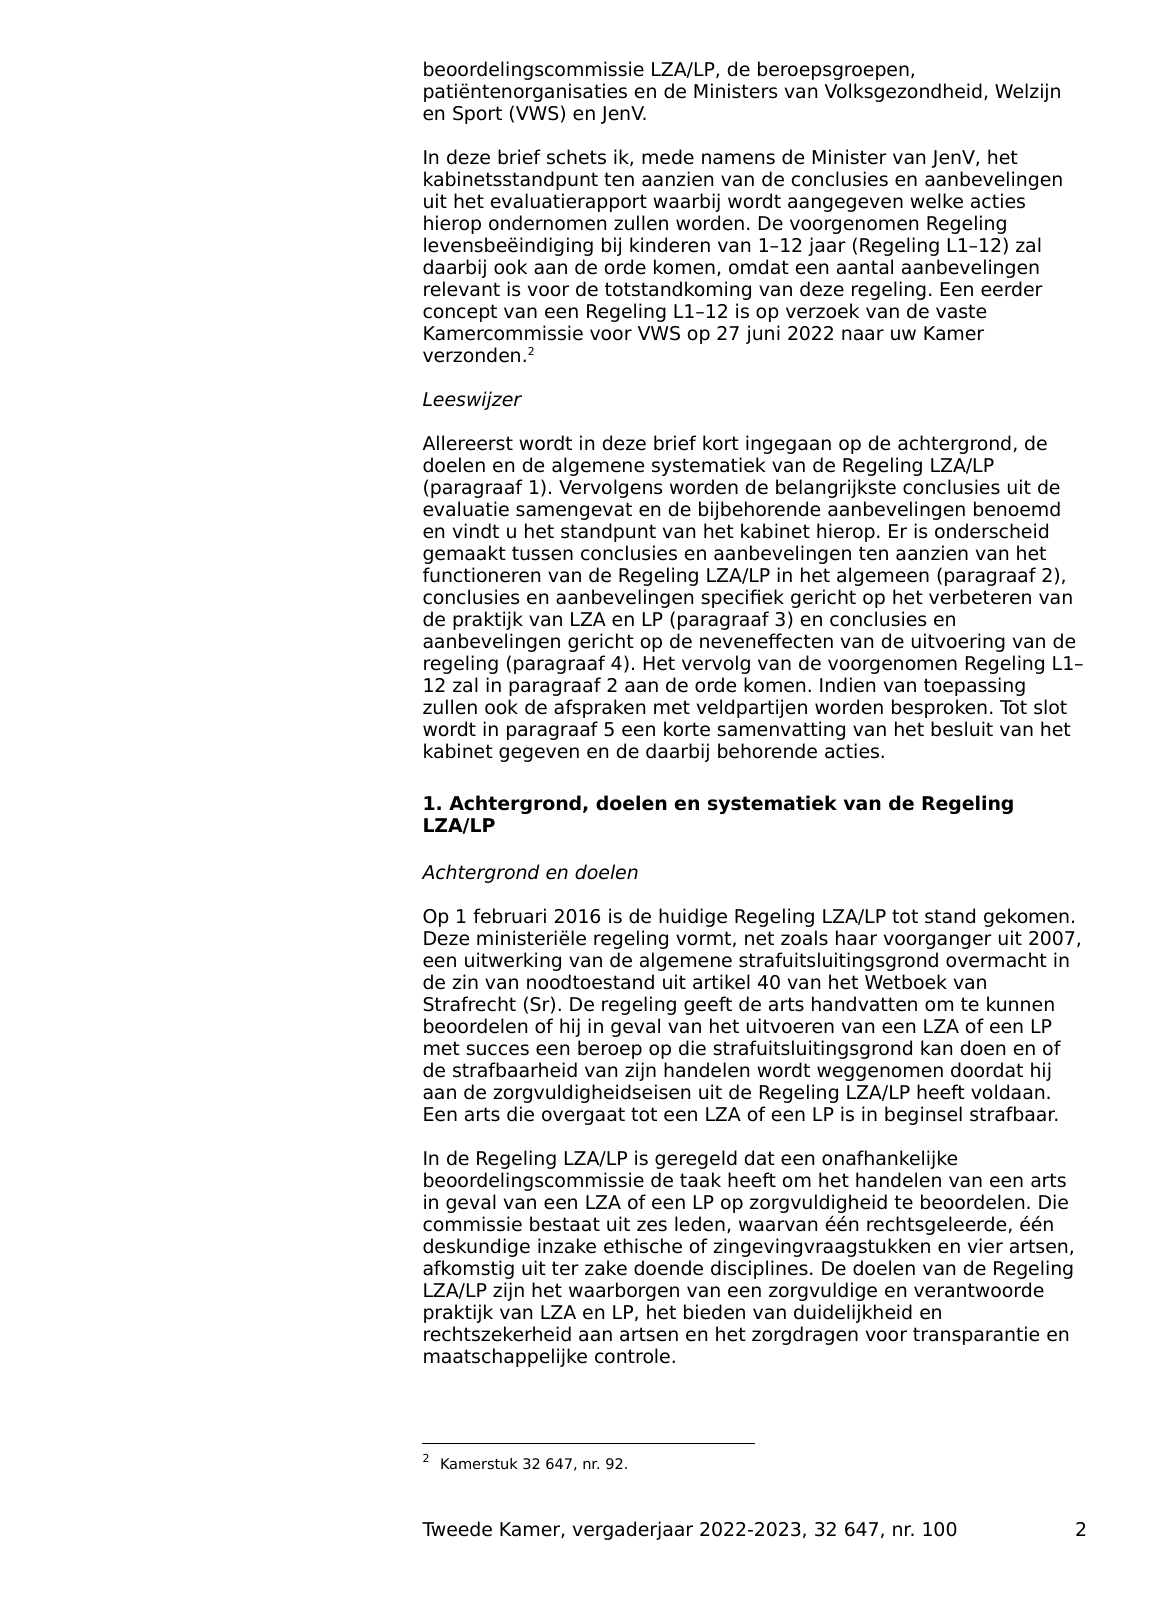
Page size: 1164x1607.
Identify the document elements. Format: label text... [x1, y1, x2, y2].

text Kamerstuk 32 647, nr. 92. [422, 1452, 1087, 1474]
text In deze brief schets ik, mede namens de Minister van JenV, het kabinetsstandpunt ten aanzien van de conclusies en aanbevelingen uit het evaluatierapport waarbij wordt aangegeven welke acties hierop ondernomen zullen worden. De voorgenomen Regeling levensbeëindiging bij kinderen van 1–12 jaar (Regeling L1–12) zal daarbij ook aan de orde komen, omdat een aantal aanbevelingen relevant is voor de totstandkoming van deze regeling. Een eerder concept van een Regeling L1–12 is op verzoek van de vaste Kamercommissie voor VWS op 27 juni 2022 naar uw Kamer verzonden. [422, 147, 1087, 367]
text In de Regeling LZA/LP is geregeld dat een onafhankelijke beoordelingscommissie de taak heeft om het handelen van een arts in geval van een LZA of een LP op zorgvuldigheid te beoordelen. Die commissie bestaat uit zes leden, waarvan één rechtsgeleerde, één deskundige inzake ethische of zingevingvraagstukken en vier artsen, afkomstig uit ter zake doende disciplines. De doelen van de Regeling LZA/LP zijn het waarborgen van een zorgvuldige en verantwoorde praktijk van LZA en LP, het bieden van duidelijkheid en rechtszekerheid aan artsen en het zorgdragen voor transparantie en maatschappelijke controle. [422, 1148, 1087, 1368]
subtitle 1. Achtergrond, doelen en systematiek van de Regeling LZA/LP [422, 793, 1087, 837]
text Op 1 februari 2016 is de huidige Regeling LZA/LP tot stand gekomen. Deze ministeriële regeling vormt, net zoals haar voorganger uit 2007, een uitwerking van de algemene strafuitsluitingsgrond overmacht in de zin van noodtoestand uit artikel 40 van het Wetboek van Strafrecht (Sr). De regeling geeft de arts handvatten om te kunnen beoordelen of hij in geval van het uitvoeren van een LZA of een LP met succes een beroep op die strafuitsluitingsgrond kan doen en of de strafbaarheid van zijn handelen wordt weggenomen doordat hij aan de zorgvuldigheidseisen uit de Regeling LZA/LP heeft voldaan. Een arts die overgaat tot een LZA of een LP is in beginsel strafbaar. [422, 906, 1087, 1126]
subtitle Leeswijzer [422, 389, 1087, 411]
text beoordelingscommissie LZA/LP, de beroepsgroepen, patiëntenorganisaties en de Ministers van Volksgezondheid, Welzijn en Sport (VWS) en JenV. [422, 59, 1087, 125]
text Allereerst wordt in deze brief kort ingegaan op de achtergrond, de doelen en de algemene systematiek van de Regeling LZA/LP (paragraaf 1). Vervolgens worden de belangrijkste conclusies uit de evaluatie samengevat en de bijbehorende aanbevelingen benoemd en vindt u het standpunt van het kabinet hierop. Er is onderscheid gemaakt tussen conclusies en aanbevelingen ten aanzien van het functioneren van de Regeling LZA/LP in het algemeen (paragraaf 2), conclusies en aanbevelingen specifiek gericht op het verbeteren van de praktijk van LZA en LP (paragraaf 3) en conclusies en aanbevelingen gericht op de neveneffecten van de uitvoering van de regeling (paragraaf 4). Het vervolg van de voorgenomen Regeling L1–12 zal in paragraaf 2 aan de orde komen. Indien van toepassing zullen ook de afspraken met veldpartijen worden besproken. Tot slot wordt in paragraaf 5 een korte samenvatting van het besluit van het kabinet gegeven en de daarbij behorende acties. [422, 433, 1087, 763]
subtitle Achtergrond en doelen [422, 862, 1087, 884]
